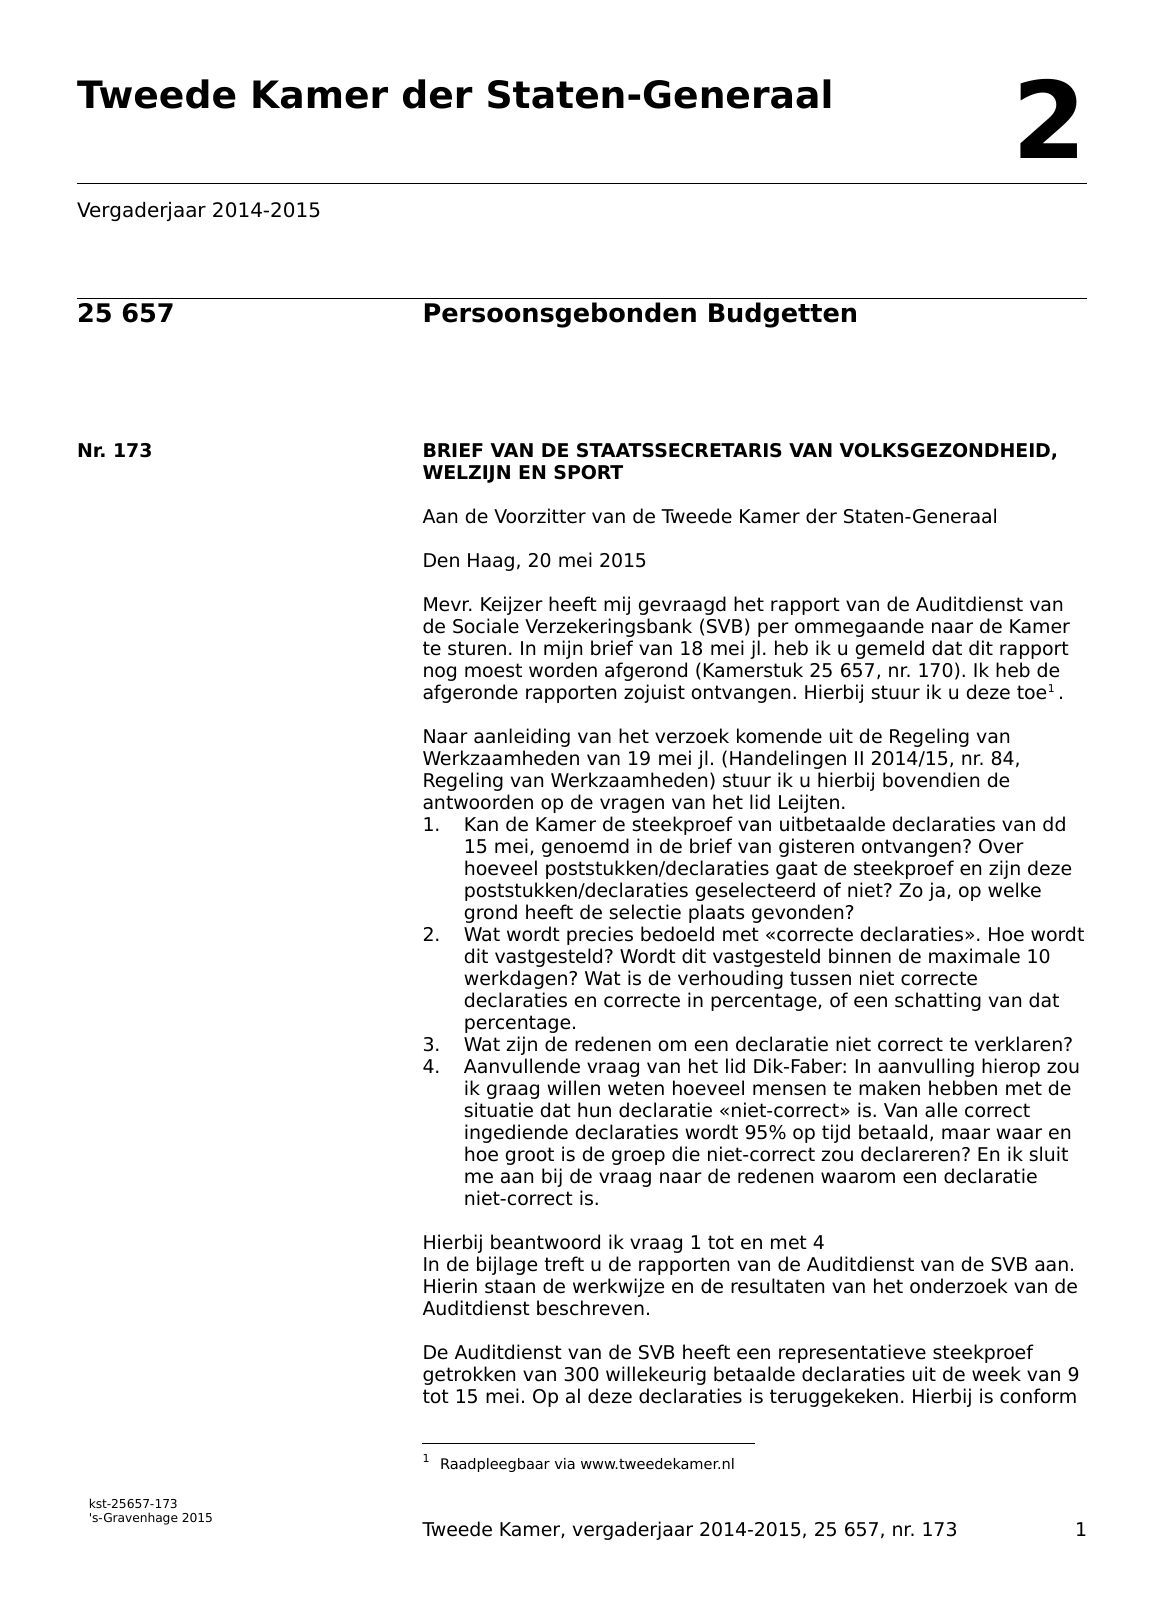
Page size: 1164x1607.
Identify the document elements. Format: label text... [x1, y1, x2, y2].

text In de bijlage treft u de rapporten van de Auditdienst van de SVB aan. Hierin staan de werkwijze en de resultaten van het onderzoek van de Auditdienst beschreven. [422, 1254, 1087, 1320]
text Raadpleegbaar via www.tweedekamer.nl [422, 1452, 1087, 1474]
subtitle 25 657 Persoonsgebonden Budgetten [77, 299, 1087, 329]
subtitle Nr. 173 BRIEF VAN DE STAATSSECRETARIS VAN VOLKSGEZONDHEID, WELZIJN EN SPORT [77, 440, 1087, 484]
table_header 2 [886, 59, 1087, 183]
text De Auditdienst van de SVB heeft een representatieve steekproef getrokken van 300 willekeurig betaalde declaraties uit de week van 9 tot 15 mei. Op al deze declaraties is teruggekeken. Hierbij is conform [422, 1342, 1087, 1408]
text 's-Gravenhage 2015 [88, 1511, 323, 1525]
table_cell Vergaderjaar 2014-2015 [77, 184, 1087, 298]
text Hierbij beantwoord ik vraag 1 tot en met 4 [422, 1232, 1087, 1254]
text kst-25657-173 [88, 1497, 323, 1511]
text Aan de Voorzitter van de Tweede Kamer der Staten-Generaal [422, 506, 1087, 528]
text 3. Wat zijn de redenen om een declaratie niet correct te verklaren? [422, 1034, 1087, 1056]
text 1. Kan de Kamer de steekproef van uitbetaalde declaraties van dd 15 mei, genoemd in de brief van gisteren ontvangen? Over hoeveel poststukken/declaraties gaat de steekproef en zijn deze poststukken/declaraties geselecteerd of niet? Zo ja, op welke grond heeft de selectie plaats gevonden? [422, 814, 1087, 924]
table_header Tweede Kamer der Staten-Generaal [77, 59, 886, 183]
text Mevr. Keijzer heeft mij gevraagd het rapport van de Auditdienst van de Sociale Verzekeringsbank (SVB) per ommegaande naar de Kamer te sturen. In mijn brief van 18 mei jl. heb ik u gemeld dat dit rapport nog moest worden afgerond (Kamerstuk 25 657, nr. 170). Ik heb de afgeronde rapporten zojuist ontvangen. Hierbij stuur ik u deze toe. [422, 594, 1087, 704]
text 2. Wat wordt precies bedoeld met «correcte declaraties». Hoe wordt dit vastgesteld? Wordt dit vastgesteld binnen de maximale 10 werkdagen? Wat is de verhouding tussen niet correcte declaraties en correcte in percentage, of een schatting van dat percentage. [422, 924, 1087, 1034]
text 4. Aanvullende vraag van het lid Dik-Faber: In aanvulling hierop zou ik graag willen weten hoeveel mensen te maken hebben met de situatie dat hun declaratie «niet-correct» is. Van alle correct ingediende declaraties wordt 95% op tijd betaald, maar waar en hoe groot is de groep die niet-correct zou declareren? En ik sluit me aan bij de vraag naar de redenen waarom een declaratie niet-correct is. [422, 1056, 1087, 1210]
text Naar aanleiding van het verzoek komende uit de Regeling van Werkzaamheden van 19 mei jl. (Handelingen II 2014/15, nr. 84, Regeling van Werkzaamheden) stuur ik u hierbij bovendien de antwoorden op de vragen van het lid Leijten. [422, 726, 1087, 814]
text Den Haag, 20 mei 2015 [422, 550, 1087, 572]
